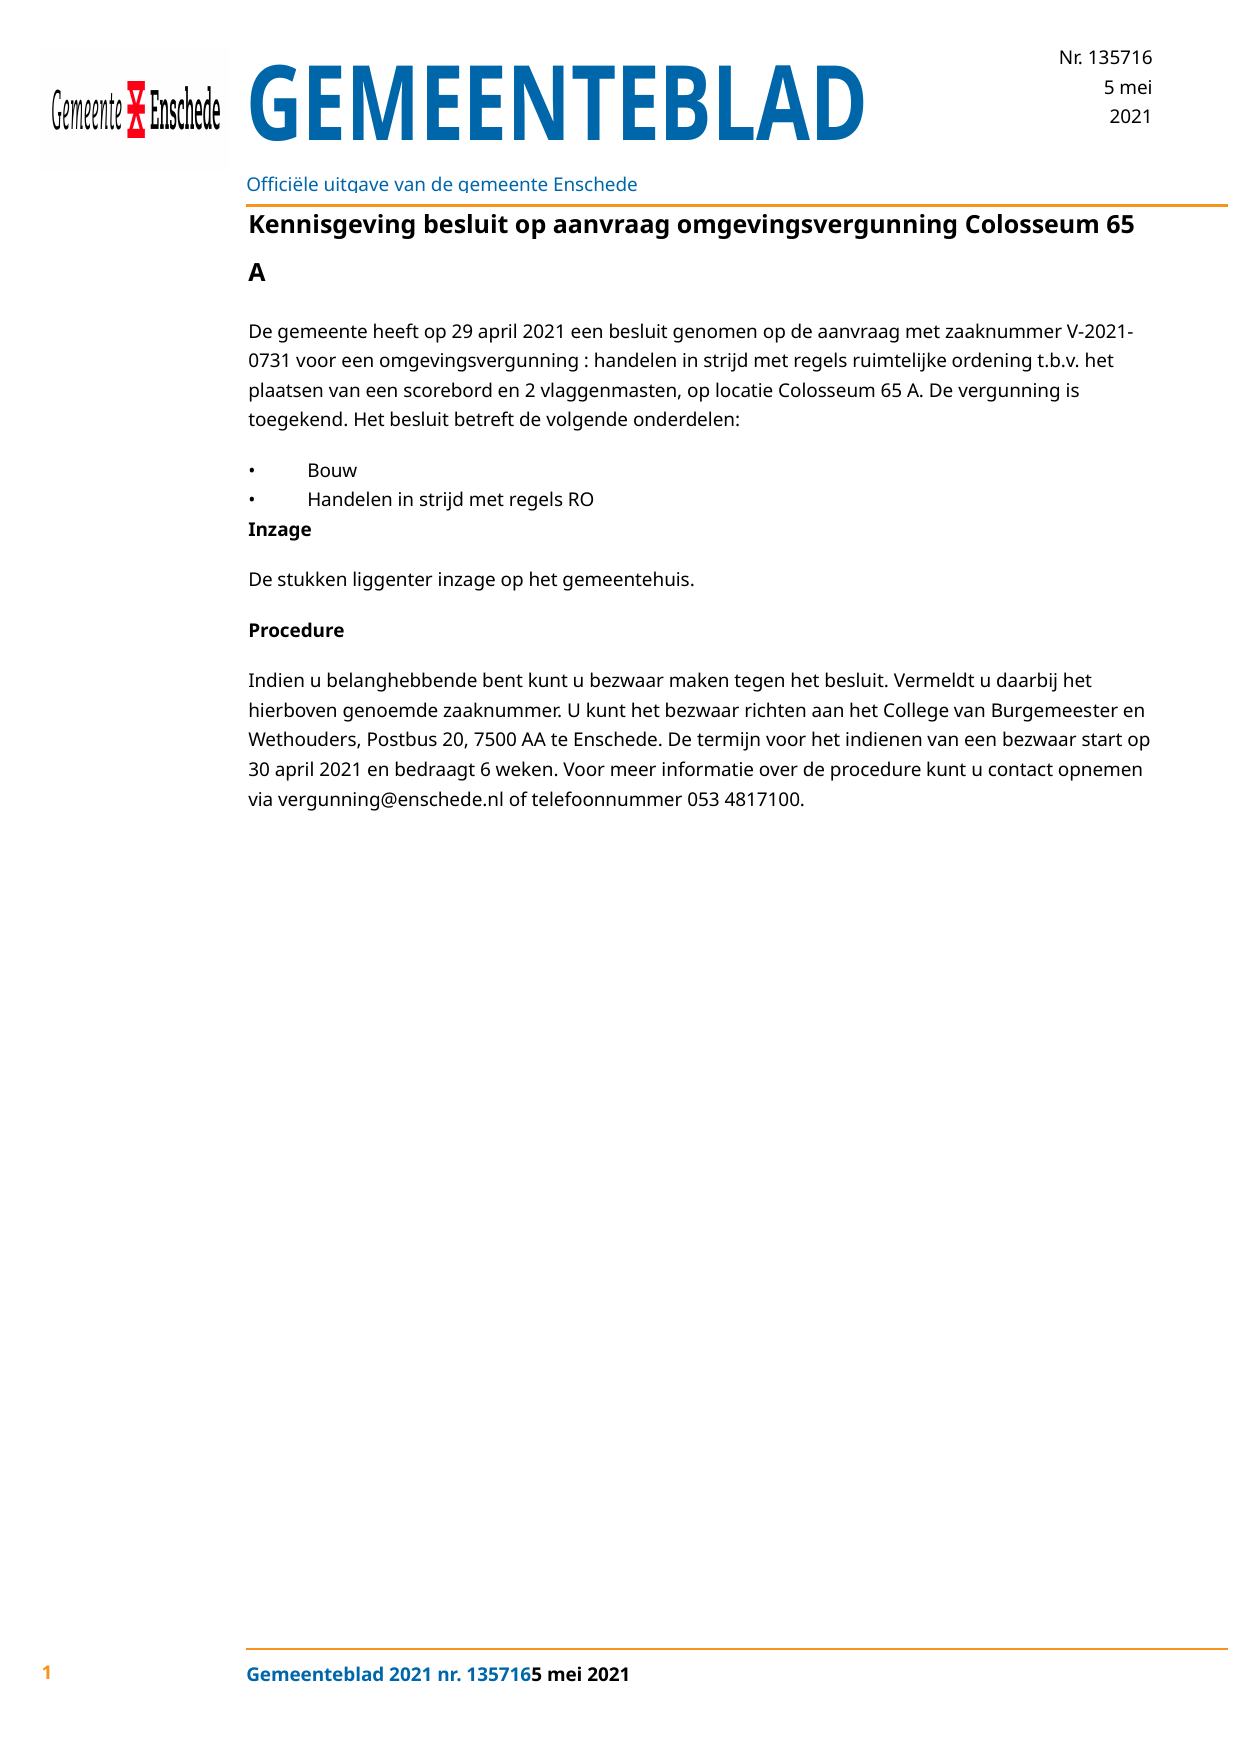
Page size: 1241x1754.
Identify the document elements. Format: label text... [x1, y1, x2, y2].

list Handelen in strijd met regels RO [248, 487, 1152, 512]
text De stukken liggenter inzage op het gemeentehuis. [248, 567, 1152, 592]
text Inzage [248, 516, 1152, 542]
list Bouw [248, 457, 1152, 483]
text De gemeente heeft op 29 april 2021 een besluit genomen op de aanvraag met zaaknummer V-2021-0731 voor een omgevingsvergunning : handelen in strijd met regels ruimtelijke ordening t.b.v. het plaatsen van een scorebord en 2 vlaggenmasten, op locatie Colosseum 65 A. De vergunning is toegekend. Het besluit betreft de volgende onderdelen: [248, 318, 1152, 432]
text Kennisgeving besluit op aanvraag omgevingsvergunning Colosseum 65 A [248, 207, 1152, 288]
text Procedure [248, 617, 1152, 643]
text Indien u belanghebbende bent kunt u bezwaar maken tegen het besluit. Vermeldt u daarbij het hierboven genoemde zaaknummer. U kunt het bezwaar richten aan het College van Burgemees­ter en Wethouders, Postbus 20, 7500 AA te Enschede. De termijn voor het indienen van een bezwaar start op 30 april 2021 en bedraagt 6 weken. Voor meer informatie over de procedure kunt u contact opnemen via vergunning@enschede.nl of telefoonnummer 053 4817100. [248, 667, 1152, 812]
picture [41, 47, 231, 172]
